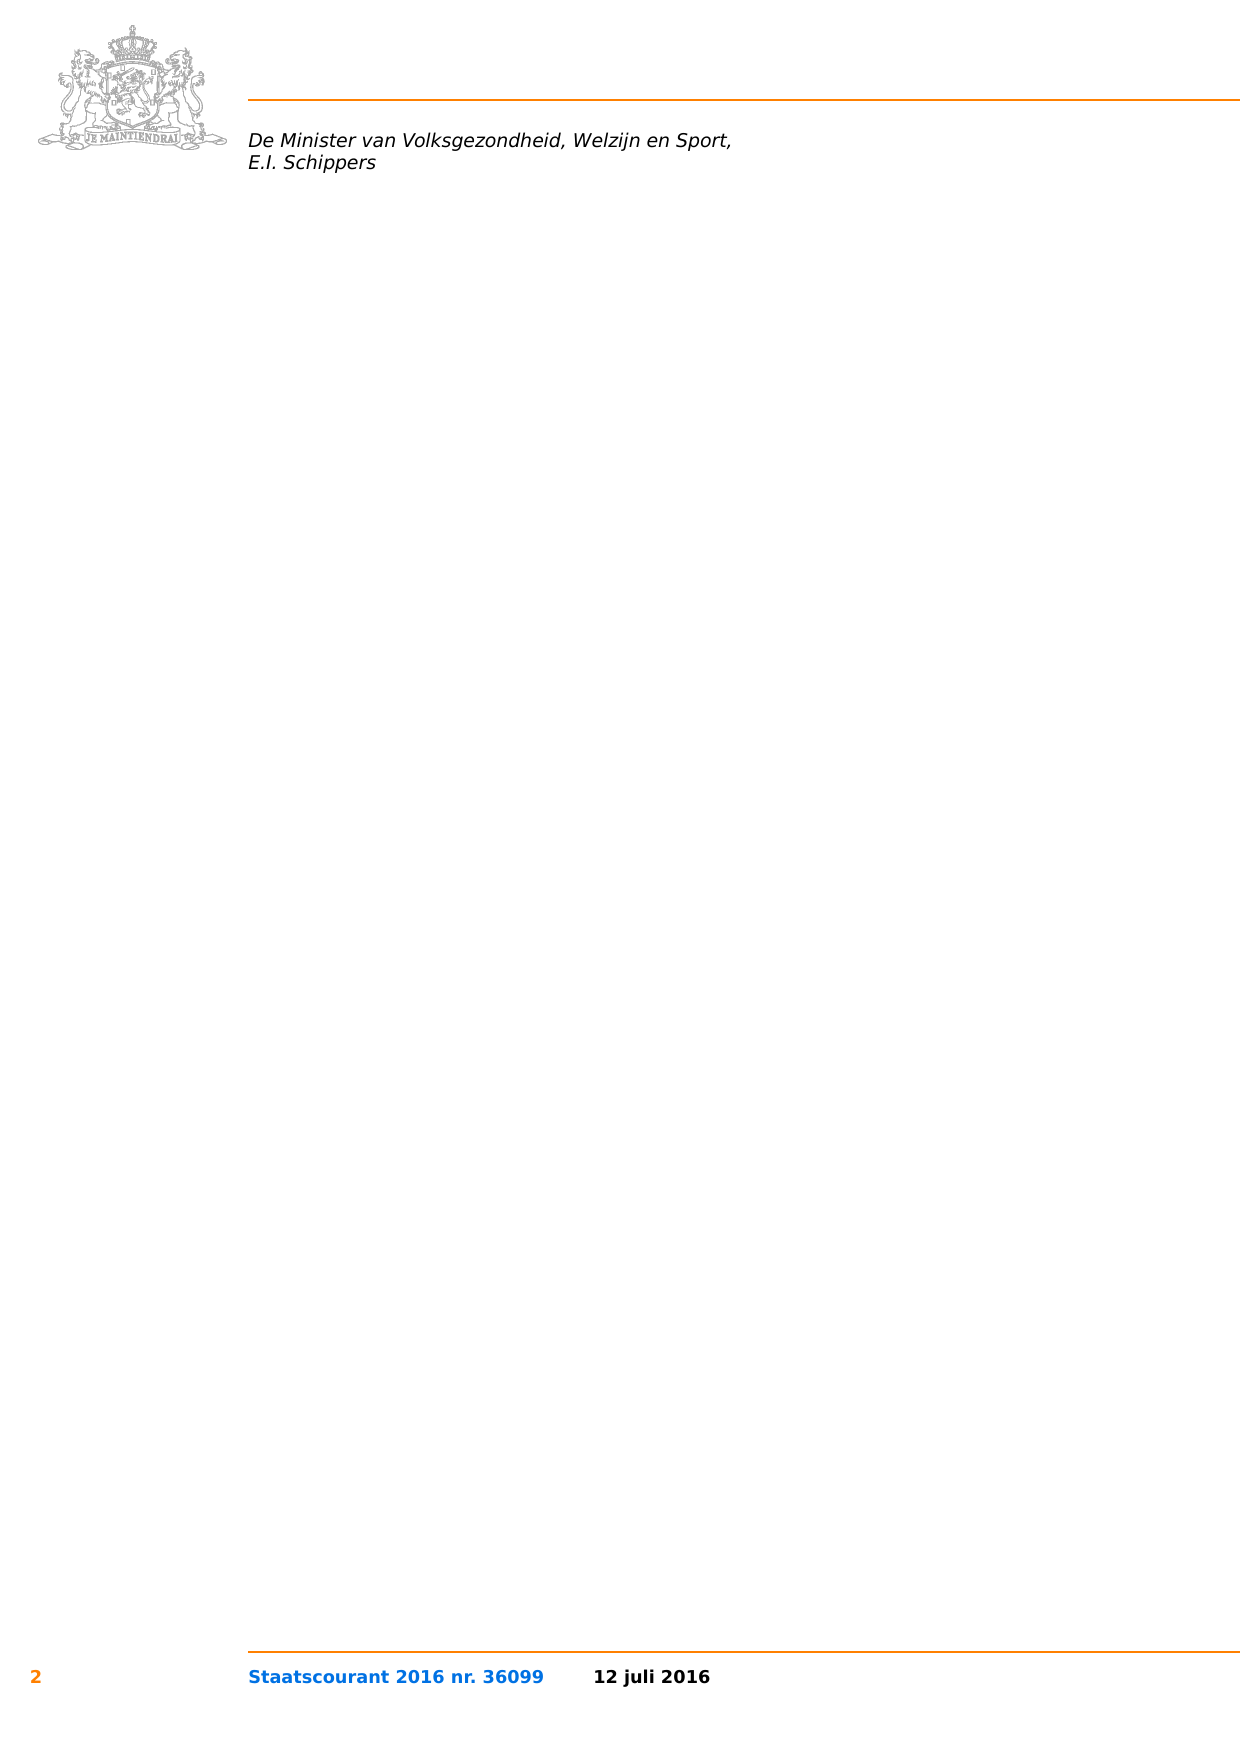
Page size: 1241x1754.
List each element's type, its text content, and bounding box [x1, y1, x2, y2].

picture [38, 25, 227, 150]
text De Minister van Volksgezondheid, Welzijn en Sport, E.I. Schippers [248, 130, 1163, 174]
